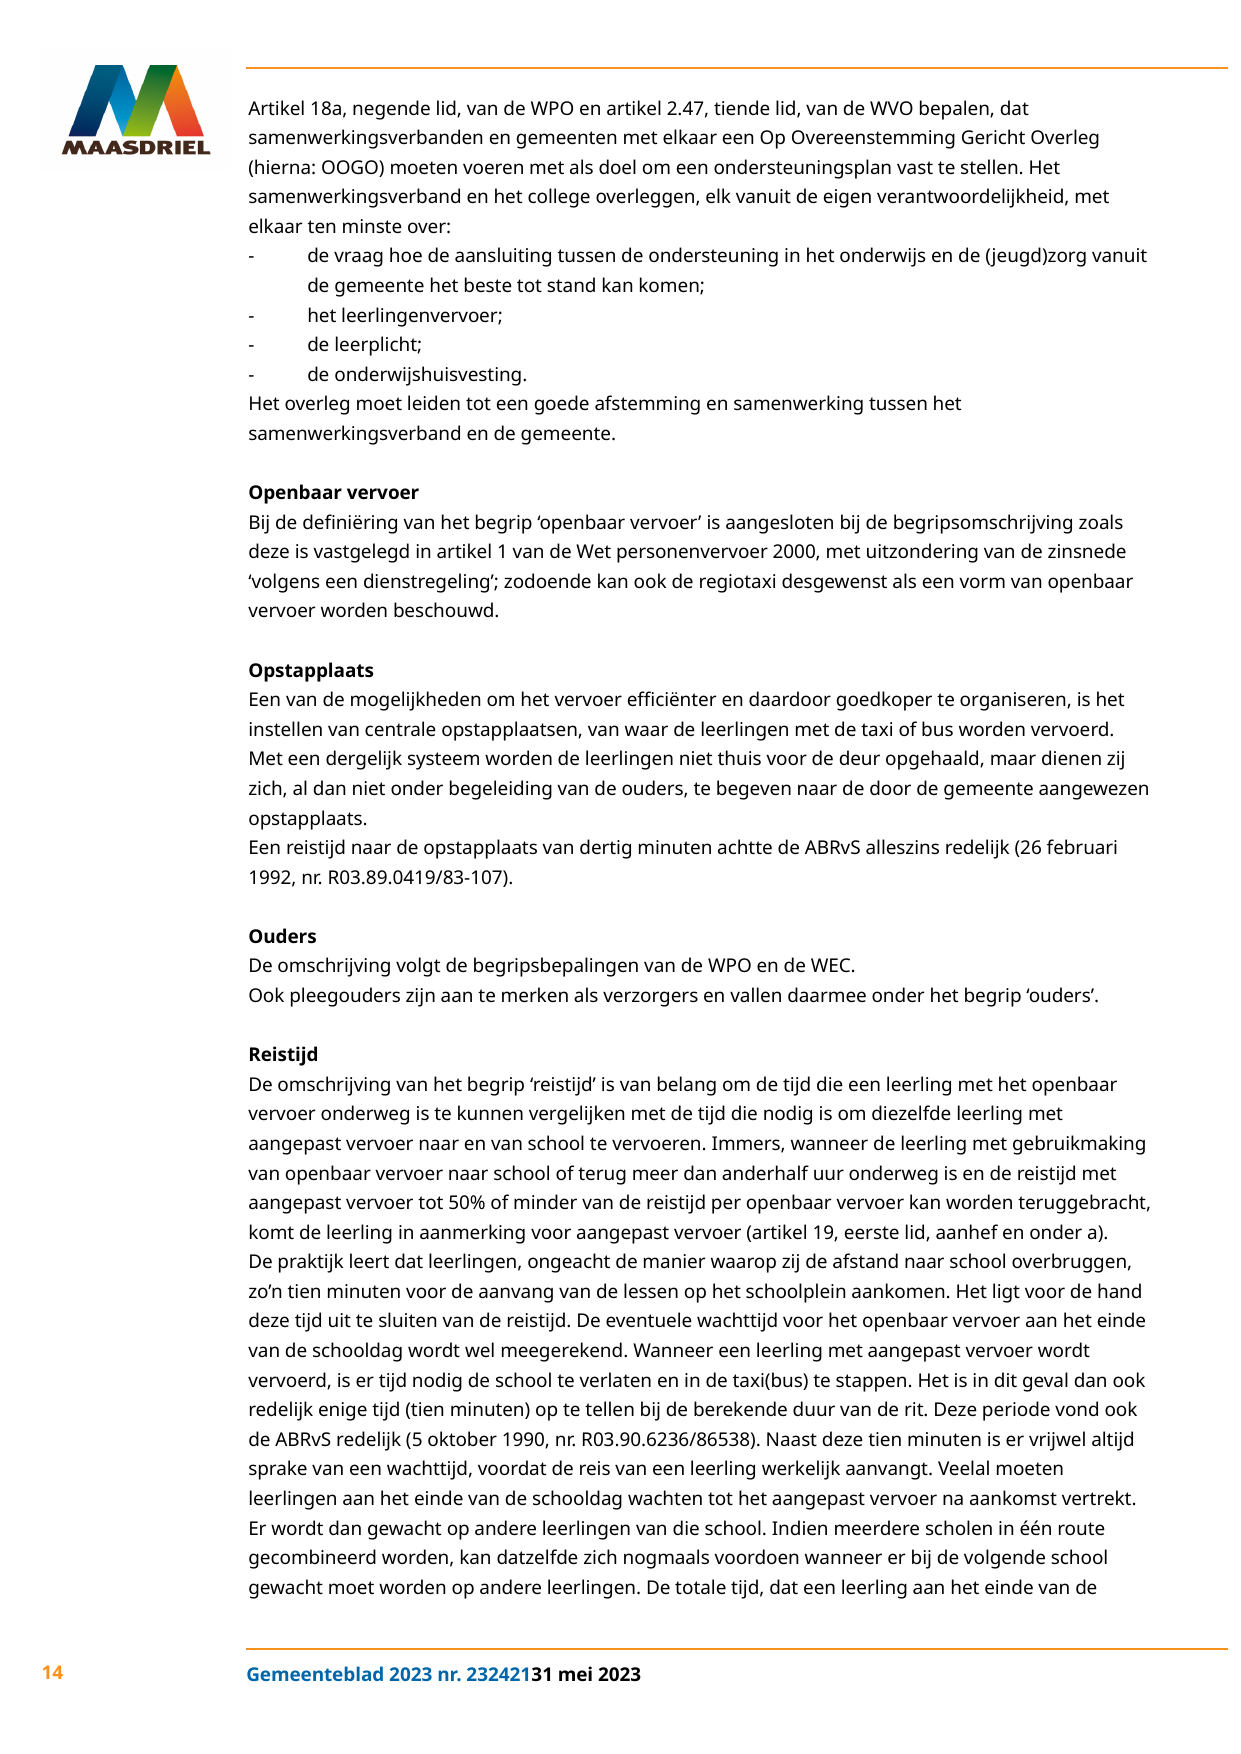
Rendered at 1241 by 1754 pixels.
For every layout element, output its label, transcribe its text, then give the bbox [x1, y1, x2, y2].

list de onderwijshuisvesting. [248, 361, 1152, 387]
picture [41, 47, 231, 172]
text De omschrijving volgt de begripsbepalingen van de WPO en de WEC. [248, 953, 1152, 978]
text Bij de definiëring van het begrip ‘openbaar vervoer’ is aangesloten bij de begripsomschrijving zoals deze is vastgelegd in artikel 1 van de Wet personenvervoer 2000, met uitzondering van de zinsnede ‘volgens een dienstregeling’; zodoende kan ook de regiotaxi desgewenst als een vorm van openbaar vervoer worden beschouwd. [248, 509, 1152, 623]
text Reistijd [248, 1041, 1152, 1067]
text Opstapplaats [248, 657, 1152, 683]
list de leerplicht; [248, 331, 1152, 357]
text De praktijk leert dat leerlingen, ongeacht de manier waarop zij de afstand naar school overbruggen, zo’n tien minuten voor de aanvang van de lessen op het schoolplein aankomen. Het ligt voor de hand deze tijd uit te sluiten van de reistijd. De eventuele wachttijd voor het openbaar vervoer aan het einde van de schooldag wordt wel meegerekend. Wanneer een leerling met aangepast vervoer wordt vervoerd, is er tijd nodig de school te verlaten en in de taxi(bus) te stappen. Het is in dit geval dan ook redelijk enige tijd (tien minuten) op te tellen bij de berekende duur van de rit. Deze periode vond ook de ABRvS redelijk (5 oktober 1990, nr. R03.90.6236/86538). Naast deze tien minuten is er vrijwel altijd sprake van een wachttijd, voordat de reis van een leerling werkelijk aanvangt. Veelal moeten leerlingen aan het einde van de schooldag wachten tot het aangepast vervoer na aankomst vertrekt. Er wordt dan gewacht op andere leerlingen van die school. Indien meerdere scholen in één route gecombineerd worden, kan datzelfde zich nogmaals voordoen wanneer er bij de volgende school gewacht moet worden op andere leerlingen. De totale tijd, dat een leerling aan het einde van de [248, 1248, 1152, 1600]
list de vraag hoe de aansluiting tussen de ondersteuning in het onderwijs en de (jeugd)zorg vanuit de gemeente het beste tot stand kan komen; [248, 243, 1152, 298]
list het leerlingenvervoer; [248, 302, 1152, 328]
text Ook pleegouders zijn aan te merken als verzorgers en vallen daarmee onder het begrip ‘ouders’. [248, 982, 1152, 1008]
text Het overleg moet leiden tot een goede afstemming en samenwerking tussen het samenwerkingsverband en de gemeente. [248, 391, 1152, 446]
text Artikel 18a, negende lid, van de WPO en artikel 2.47, tiende lid, van de WVO bepalen, dat samenwerkingsverbanden en gemeenten met elkaar een Op Overeenstemming Gericht Overleg (hierna: OOGO) moeten voeren met als doel om een ondersteuningsplan vast te stellen. Het samenwerkingsverband en het college overleggen, elk vanuit de eigen verantwoordelijkheid, met elkaar ten minste over: [248, 95, 1152, 239]
text Ouders [248, 923, 1152, 949]
text De omschrijving van het begrip ‘reistijd’ is van belang om de tijd die een leerling met het openbaar vervoer onderweg is te kunnen vergelijken met de tijd die nodig is om diezelfde leerling met aangepast vervoer naar en van school te vervoeren. Immers, wanneer de leerling met gebruikmaking van openbaar vervoer naar school of terug meer dan anderhalf uur onderweg is en de reistijd met aangepast vervoer tot 50% of minder van de reistijd per openbaar vervoer kan worden teruggebracht, komt de leerling in aanmerking voor aangepast vervoer (artikel 19, eerste lid, aanhef en onder a). [248, 1071, 1152, 1245]
text Een van de mogelijkheden om het vervoer efficiënter en daardoor goedkoper te organiseren, is het instellen van centrale opstapplaatsen, van waar de leerlingen met de taxi of bus worden vervoerd. Met een dergelijk systeem worden de leerlingen niet thuis voor de deur opgehaald, maar dienen zij zich, al dan niet onder begeleiding van de ouders, te begeven naar de door de gemeente aangewezen opstapplaats. [248, 686, 1152, 831]
text Openbaar vervoer [248, 479, 1152, 505]
text Een reistijd naar de opstapplaats van dertig minuten achtte de ABRvS alleszins redelijk (26 februari 1992, nr. R03.89.0419/83-107). [248, 834, 1152, 890]
